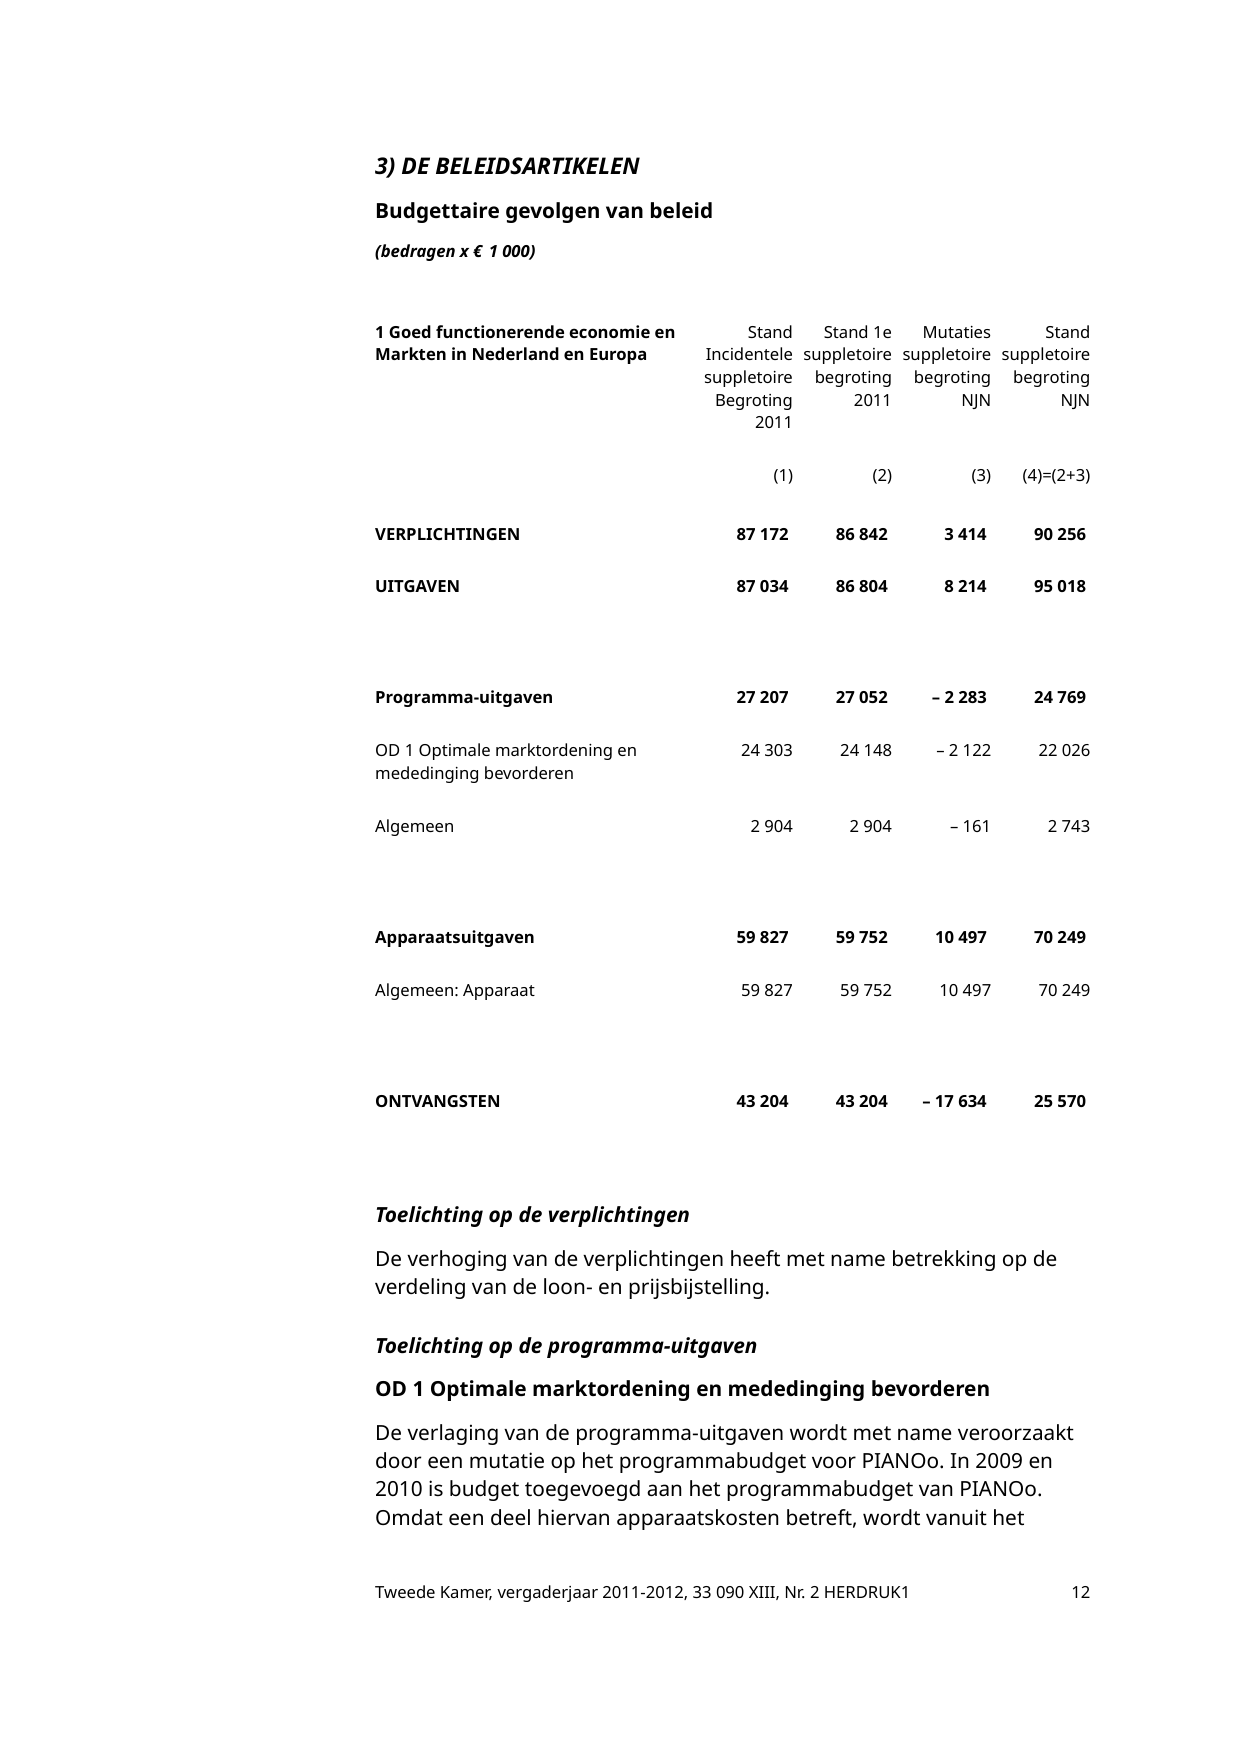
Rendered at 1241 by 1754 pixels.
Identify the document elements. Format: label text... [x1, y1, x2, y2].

table_cell 22 026 [991, 739, 1090, 814]
table_cell UITGAVEN [375, 575, 693, 628]
table_cell 59 827 [694, 978, 793, 1031]
text De verhoging van de verplichtingen heeft met name betrekking op de verdeling van de loon- en prijsbijstelling. [375, 1244, 1090, 1301]
table_header Stand suppletoire begroting NJN [991, 320, 1090, 464]
table_cell (2) [793, 464, 892, 522]
table_header 1 Goed functionerende economie en Markten in Nederland en Europa [375, 320, 693, 464]
table_cell 70 249 [991, 925, 1090, 978]
table_cell 27 207 [694, 686, 793, 739]
table_cell 25 570 [991, 1089, 1090, 1142]
table_header Mutaties suppletoire begroting NJN [892, 320, 991, 464]
table_cell OD 1 Optimale marktordening en mededinging bevorderen [375, 739, 693, 814]
table_cell [892, 628, 991, 686]
table_cell 43 204 [793, 1089, 892, 1142]
table_cell [793, 867, 892, 925]
table_cell 3 414 [892, 522, 991, 575]
table_cell 10 497 [892, 978, 991, 1031]
table_cell [375, 628, 693, 686]
table_cell 10 497 [892, 925, 991, 978]
table_cell [694, 867, 793, 925]
table_cell 59 752 [793, 978, 892, 1031]
table_cell 24 148 [793, 739, 892, 814]
table_cell Algemeen [375, 814, 693, 867]
table_cell 86 842 [793, 522, 892, 575]
table_cell [375, 464, 693, 522]
table_cell 2 904 [793, 814, 892, 867]
table_cell – 2 122 [892, 739, 991, 814]
table_cell – 161 [892, 814, 991, 867]
table_cell 27 052 [793, 686, 892, 739]
table_header Stand Incidentele suppletoire Begroting 2011 [694, 320, 793, 464]
table_cell 24 303 [694, 739, 793, 814]
text (bedragen x € 1 000) [375, 240, 1090, 262]
table_cell 87 034 [694, 575, 793, 628]
table_cell 8 214 [892, 575, 991, 628]
table_cell 24 769 [991, 686, 1090, 739]
table_cell (1) [694, 464, 793, 522]
table_cell Apparaatsuitgaven [375, 925, 693, 978]
table_cell [991, 628, 1090, 686]
text Toelichting op de verplichtingen [375, 1200, 1090, 1229]
text De verlaging van de programma-uitgaven wordt met name veroorzaakt door een mutatie op het programmabudget voor PIANOo. In 2009 en 2010 is budget toegevoegd aan het programmabudget van PIANOo. Omdat een deel hiervan apparaatskosten betreft, wordt vanuit het [375, 1418, 1090, 1531]
text Toelichting op de programma-uitgaven [375, 1331, 1090, 1359]
table_cell (4)=(2+3) [991, 464, 1090, 522]
table_cell 59 752 [793, 925, 892, 978]
table_cell [991, 867, 1090, 925]
table_cell [694, 628, 793, 686]
table_cell [793, 628, 892, 686]
table_cell 90 256 [991, 522, 1090, 575]
table_cell 95 018 [991, 575, 1090, 628]
table_cell [375, 867, 693, 925]
table_cell VERPLICHTINGEN [375, 522, 693, 575]
table_cell – 2 283 [892, 686, 991, 739]
text OD 1 Optimale marktordening en mededinging bevorderen [375, 1374, 1090, 1403]
table_header Stand 1e suppletoire begroting 2011 [793, 320, 892, 464]
table_cell [892, 867, 991, 925]
table_cell [991, 1031, 1090, 1089]
table_cell 2 904 [694, 814, 793, 867]
table_cell [892, 1031, 991, 1089]
table_cell 43 204 [694, 1089, 793, 1142]
table_cell Programma-uitgaven [375, 686, 693, 739]
table_cell 70 249 [991, 978, 1090, 1031]
table_cell ONTVANGSTEN [375, 1089, 693, 1142]
subtitle 3) DE BELEIDSARTIKELEN [375, 150, 1090, 181]
table_cell [793, 1031, 892, 1089]
text Budgettaire gevolgen van beleid [375, 196, 1090, 225]
table_cell 2 743 [991, 814, 1090, 867]
table_cell (3) [892, 464, 991, 522]
table_cell 86 804 [793, 575, 892, 628]
table_cell [375, 1031, 693, 1089]
table_cell Algemeen: Apparaat [375, 978, 693, 1031]
table_cell 87 172 [694, 522, 793, 575]
table_cell [694, 1031, 793, 1089]
table_cell – 17 634 [892, 1089, 991, 1142]
table_cell 59 827 [694, 925, 793, 978]
